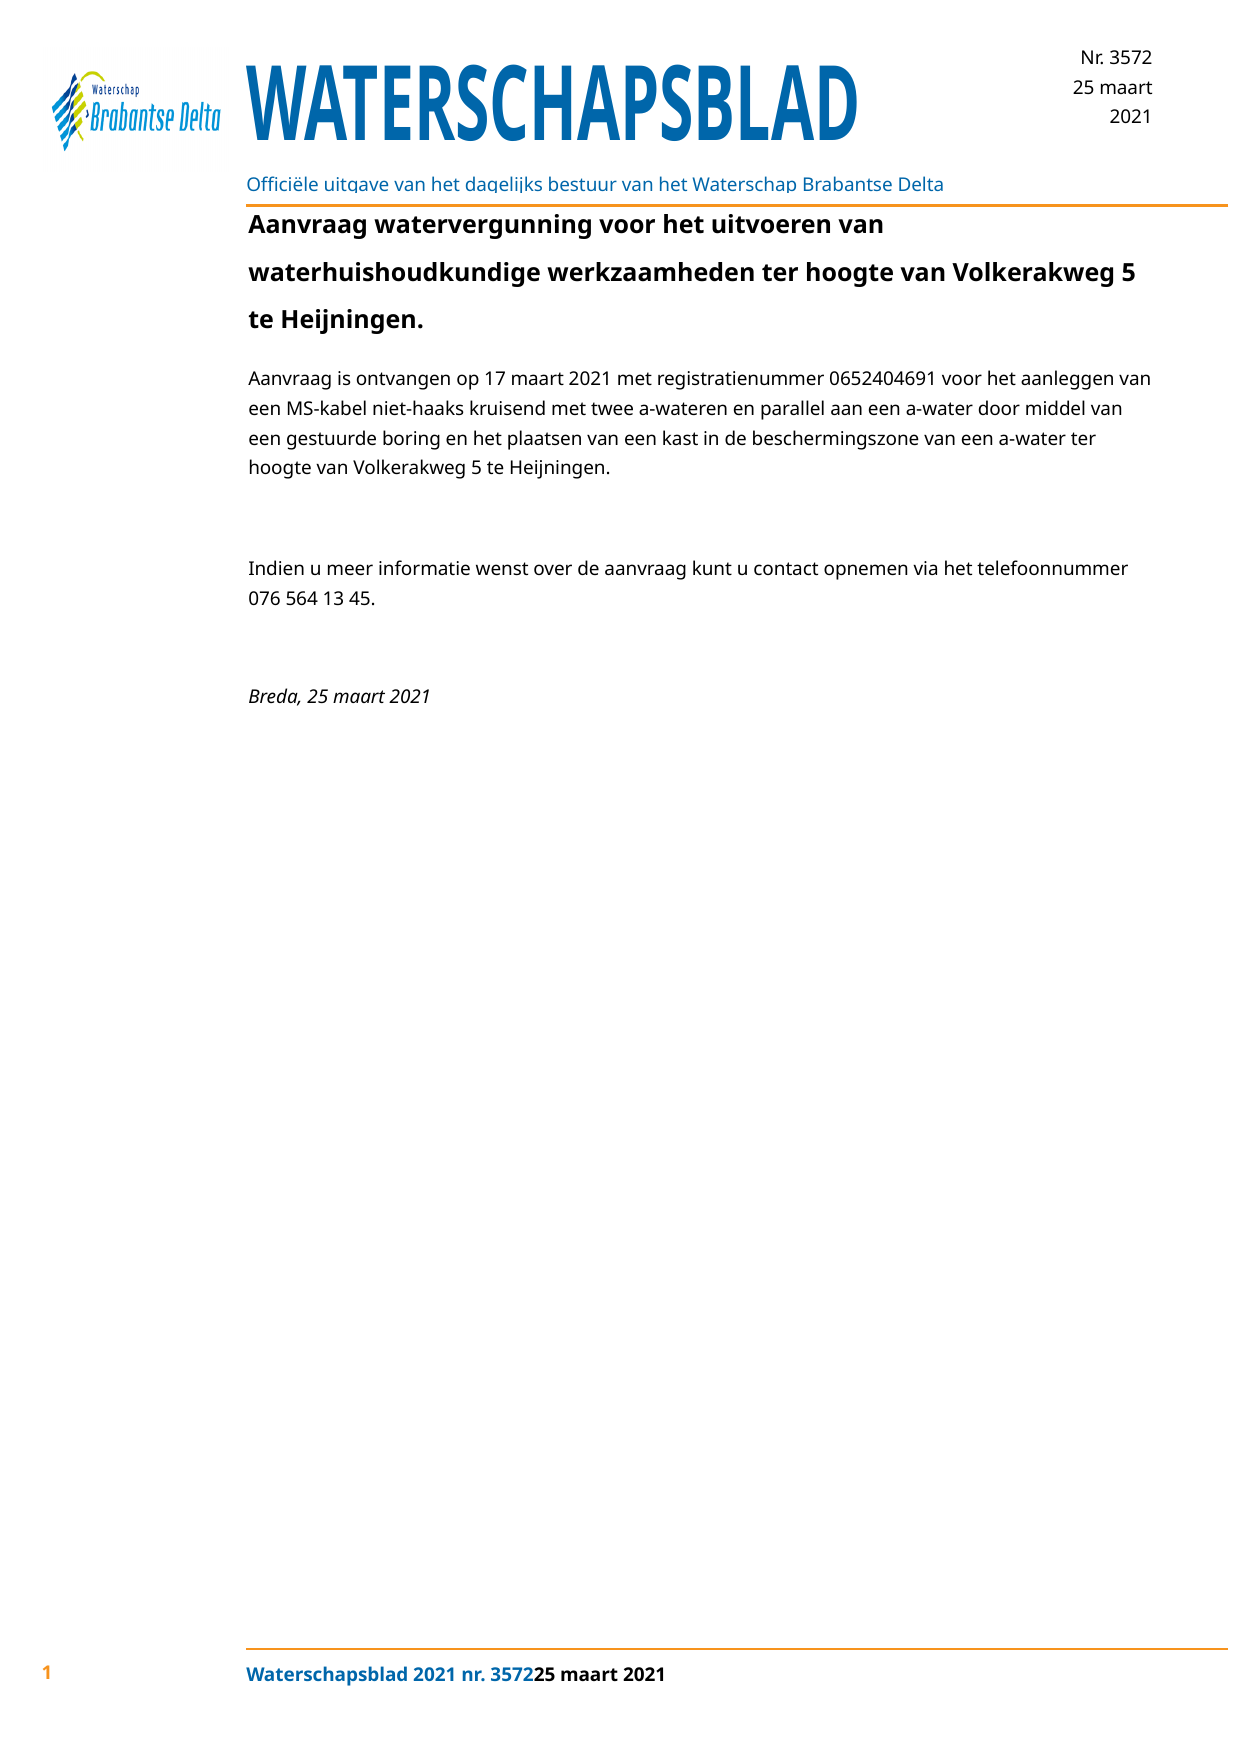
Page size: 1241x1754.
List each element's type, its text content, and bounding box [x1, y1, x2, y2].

picture [41, 47, 231, 172]
text Aanvraag is ontvangen op 17 maart 2021 met registratienummer 0652404691 voor het aanleggen van een MS-kabel niet-haaks kruisend met twee a-wateren en parallel aan een a-water door middel van een gestuurde boring en het plaatsen van een kast in de beschermingszone van een a-water ter hoogte van Volkerakweg 5 te Heijningen. [248, 366, 1152, 480]
text Breda, 25 maart 2021 [248, 683, 1152, 709]
text Indien u meer informatie wenst over de aanvraag kunt u contact opnemen via het telefoonnummer 076 564 13 45. [248, 555, 1152, 610]
text Aanvraag watervergunning voor het uitvoeren van waterhuishoudkundige werkzaamheden ter hoogte van Volkerakweg 5 te Heijningen. [248, 207, 1152, 336]
